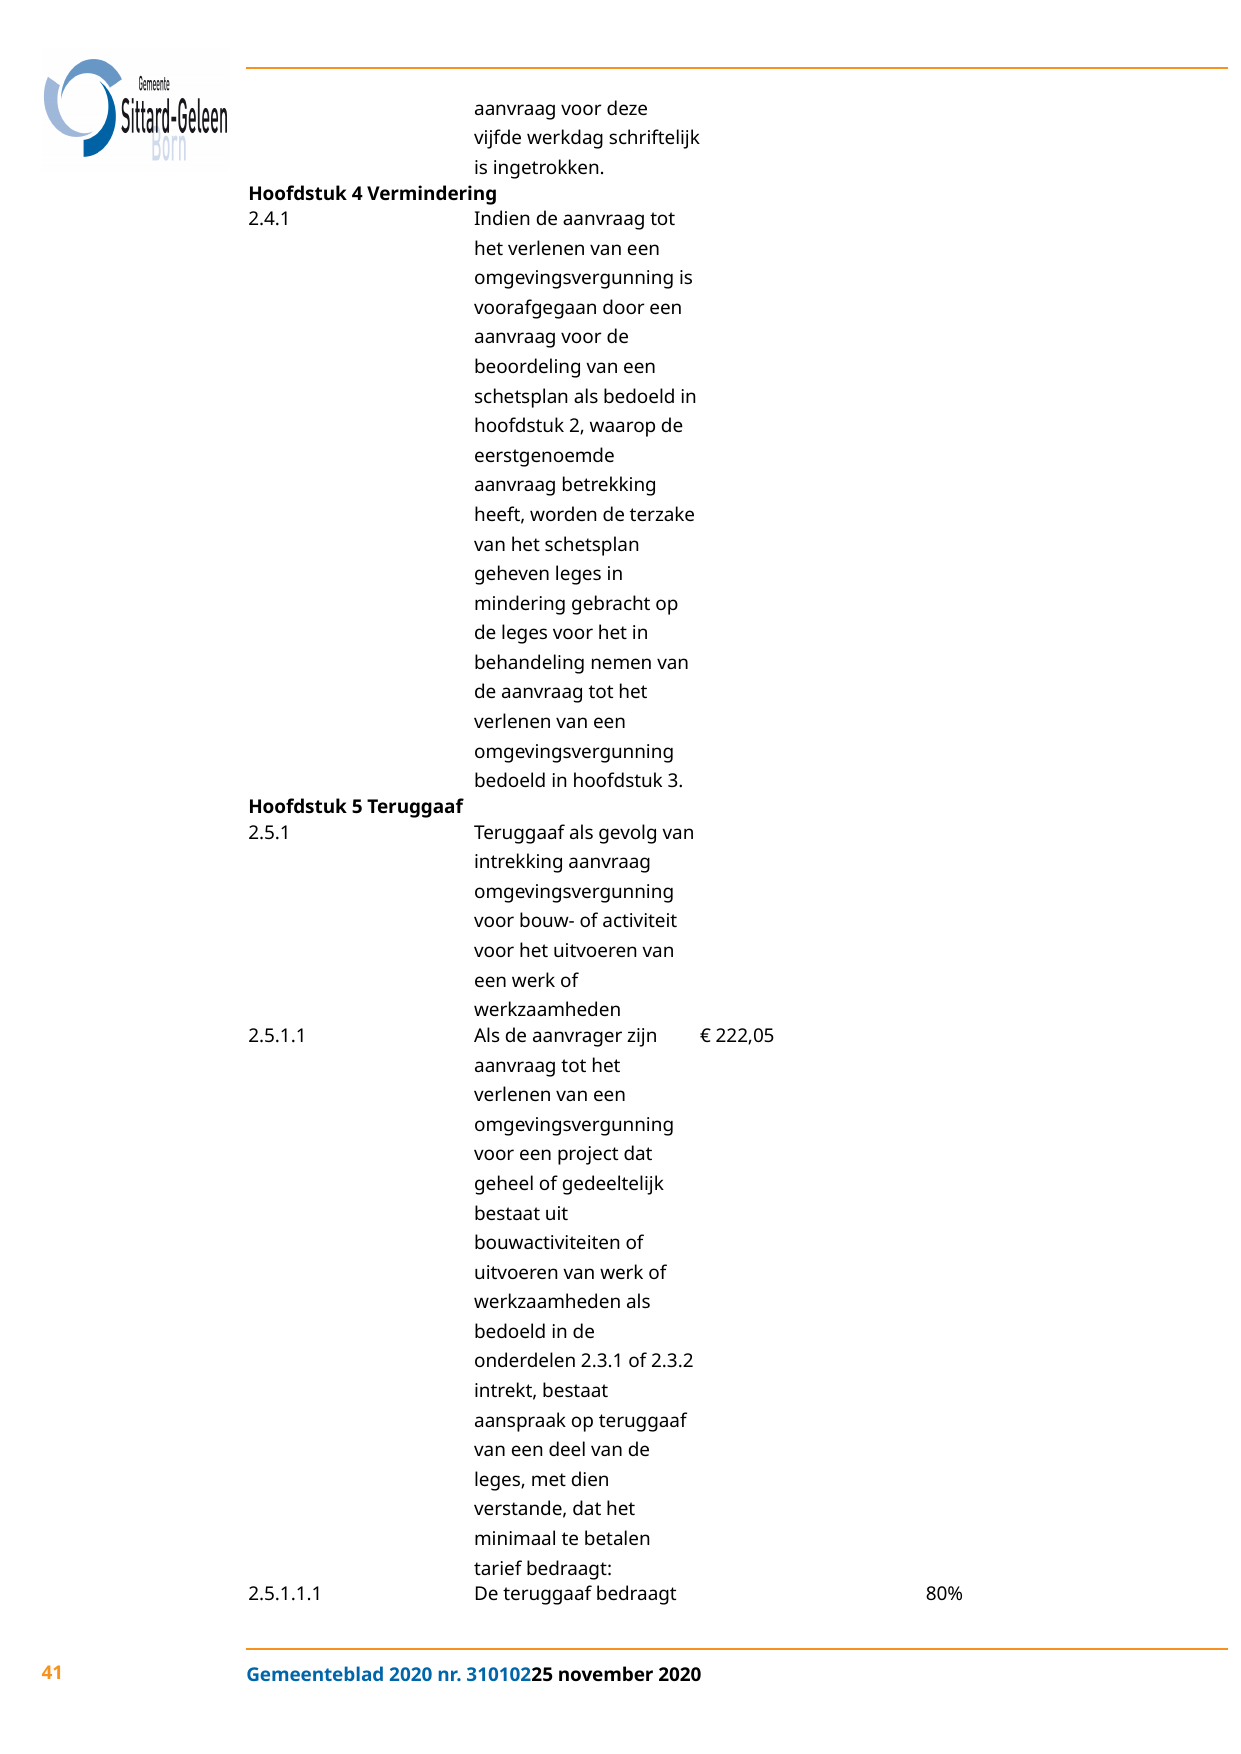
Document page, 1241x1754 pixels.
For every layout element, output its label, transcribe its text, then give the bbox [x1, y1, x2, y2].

table_cell [700, 95, 926, 180]
table_cell [926, 1022, 1152, 1580]
table_cell [700, 205, 926, 793]
table_cell 2.5.1.1.1 [248, 1580, 474, 1606]
table_cell Indien de aanvraag tot het verlenen van een omgevingsvergunning is voorafgegaan door een aanvraag voor de beoordeling van een schetsplan als bedoeld in hoofdstuk 2, waarop de eerstgenoemde aanvraag betrekking heeft, worden de terzake van het schetsplan geheven leges in mindering gebracht op de leges voor het in behandeling nemen van de aanvraag tot het verlenen van een omgevingsvergunning bedoeld in hoofdstuk 3. [474, 205, 700, 793]
table_cell Hoofdstuk 5 Teruggaaf [248, 793, 1152, 819]
table_cell 2.4.1 [248, 205, 474, 793]
table_cell [248, 95, 474, 180]
table_cell De teruggaaf bedraagt [474, 1580, 700, 1606]
table_cell Als de aanvrager zijn aanvraag tot het verlenen van een omgevingsvergunning voor een project dat geheel of gedeeltelijk bestaat uit bouwactiviteiten of uitvoeren van werk of werkzaamheden als bedoeld in de onderdelen 2.3.1 of 2.3.2 intrekt, bestaat aanspraak op teruggaaf van een deel van de leges, met dien verstande, dat het minimaal te betalen tarief bedraagt: [474, 1022, 700, 1580]
table_cell Hoofdstuk 4 Vermindering [248, 180, 1152, 205]
table_cell 2.5.1 [248, 819, 474, 1022]
table_cell € 222,05 [700, 1022, 926, 1580]
table_cell [926, 819, 1152, 1022]
table_cell [926, 95, 1152, 180]
table_cell [700, 819, 926, 1022]
table_cell 2.5.1.1 [248, 1022, 474, 1580]
table_cell 80% [926, 1580, 1152, 1606]
table_cell aanvraag voor deze vijfde werkdag schriftelijk is ingetrokken. [474, 95, 700, 180]
table_cell [926, 205, 1152, 793]
table_cell Teruggaaf als gevolg van intrekking aanvraag omgevingsvergunning voor bouw- of activiteit voor het uitvoeren van een werk of werkzaamheden [474, 819, 700, 1022]
table_cell [700, 1580, 926, 1606]
picture [41, 47, 231, 172]
